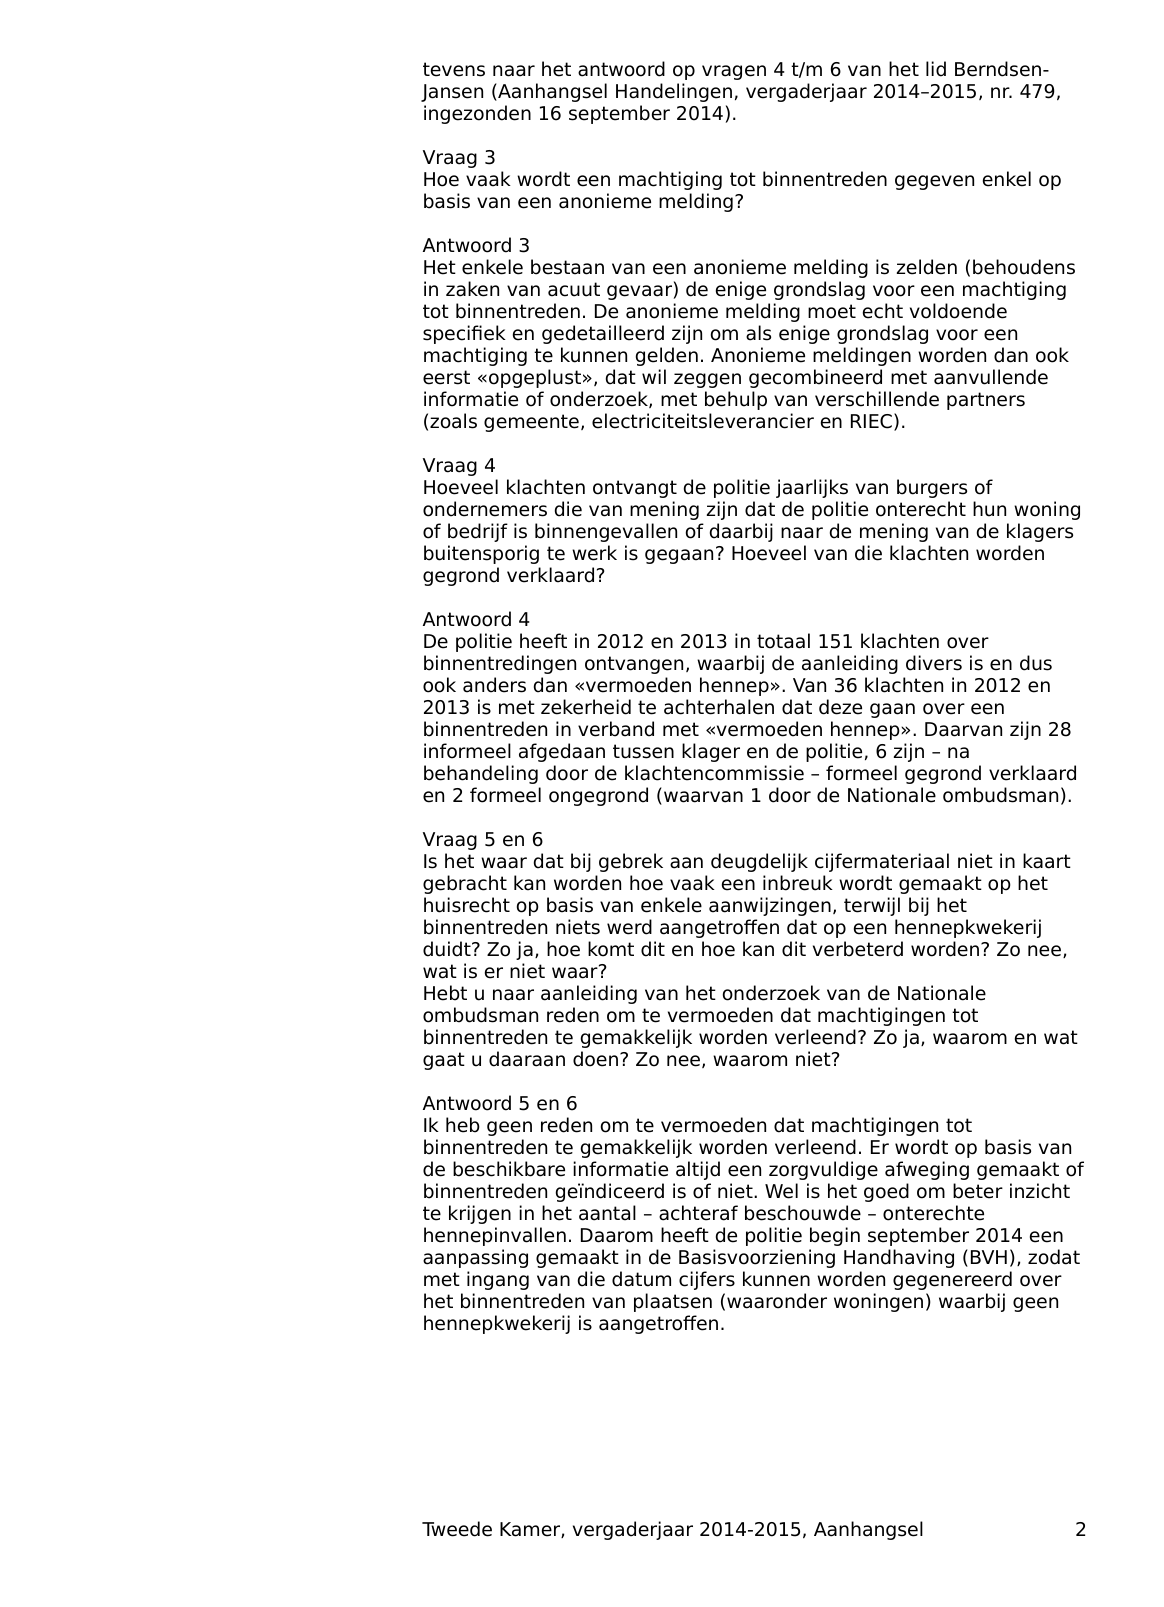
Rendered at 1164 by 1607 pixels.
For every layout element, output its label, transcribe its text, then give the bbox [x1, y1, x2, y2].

text Hoeveel klachten ontvangt de politie jaarlijks van burgers of ondernemers die van mening zijn dat de politie onterecht hun woning of bedrijf is binnengevallen of daarbij naar de mening van de klagers buitensporig te werk is gegaan? Hoeveel van die klachten worden gegrond verklaard? [422, 477, 1087, 587]
text Antwoord 4 [422, 609, 1087, 631]
text Ik heb geen reden om te vermoeden dat machtigingen tot binnentreden te gemakkelijk worden verleend. Er wordt op basis van de beschikbare informatie altijd een zorgvuldige afweging gemaakt of binnentreden geïndiceerd is of niet. Wel is het goed om beter inzicht te krijgen in het aantal – achteraf beschouwde – onterechte hennepinvallen. Daarom heeft de politie begin september 2014 een aanpassing gemaakt in de Basisvoorziening Handhaving (BVH), zodat met ingang van die datum cijfers kunnen worden gegenereerd over het binnentreden van plaatsen (waaronder woningen) waarbij geen hennepkwekerij is aangetroffen. [422, 1115, 1087, 1335]
text Het enkele bestaan van een anonieme melding is zelden (behoudens in zaken van acuut gevaar) de enige grondslag voor een machtiging tot binnentreden. De anonieme melding moet echt voldoende specifiek en gedetailleerd zijn om als enige grondslag voor een machtiging te kunnen gelden. Anonieme meldingen worden dan ook eerst «opgeplust», dat wil zeggen gecombineerd met aanvullende informatie of onderzoek, met behulp van verschillende partners (zoals gemeente, electriciteitsleverancier en RIEC). [422, 257, 1087, 433]
text De politie heeft in 2012 en 2013 in totaal 151 klachten over binnentredingen ontvangen, waarbij de aanleiding divers is en dus ook anders dan «vermoeden hennep». Van 36 klachten in 2012 en 2013 is met zekerheid te achterhalen dat deze gaan over een binnentreden in verband met «vermoeden hennep». Daarvan zijn 28 informeel afgedaan tussen klager en de politie, 6 zijn – na behandeling door de klachtencommissie – formeel gegrond verklaard en 2 formeel ongegrond (waarvan 1 door de Nationale ombudsman). [422, 631, 1087, 807]
text tevens naar het antwoord op vragen 4 t/m 6 van het lid Berndsen-Jansen (Aanhangsel Handelingen, vergaderjaar 2014–2015, nr. 479, ingezonden 16 september 2014). [422, 59, 1087, 125]
text Vraag 3 [422, 147, 1087, 169]
text Antwoord 5 en 6 [422, 1093, 1087, 1115]
text Hebt u naar aanleiding van het onderzoek van de Nationale ombudsman reden om te vermoeden dat machtigingen tot binnentreden te gemakkelijk worden verleend? Zo ja, waarom en wat gaat u daaraan doen? Zo nee, waarom niet? [422, 983, 1087, 1071]
text Hoe vaak wordt een machtiging tot binnentreden gegeven enkel op basis van een anonieme melding? [422, 169, 1087, 213]
text Vraag 5 en 6 [422, 829, 1087, 851]
text Vraag 4 [422, 455, 1087, 477]
text Is het waar dat bij gebrek aan deugdelijk cijfermateriaal niet in kaart gebracht kan worden hoe vaak een inbreuk wordt gemaakt op het huisrecht op basis van enkele aanwijzingen, terwijl bij het binnentreden niets werd aangetroffen dat op een hennepkwekerij duidt? Zo ja, hoe komt dit en hoe kan dit verbeterd worden? Zo nee, wat is er niet waar? [422, 851, 1087, 983]
text Antwoord 3 [422, 235, 1087, 257]
